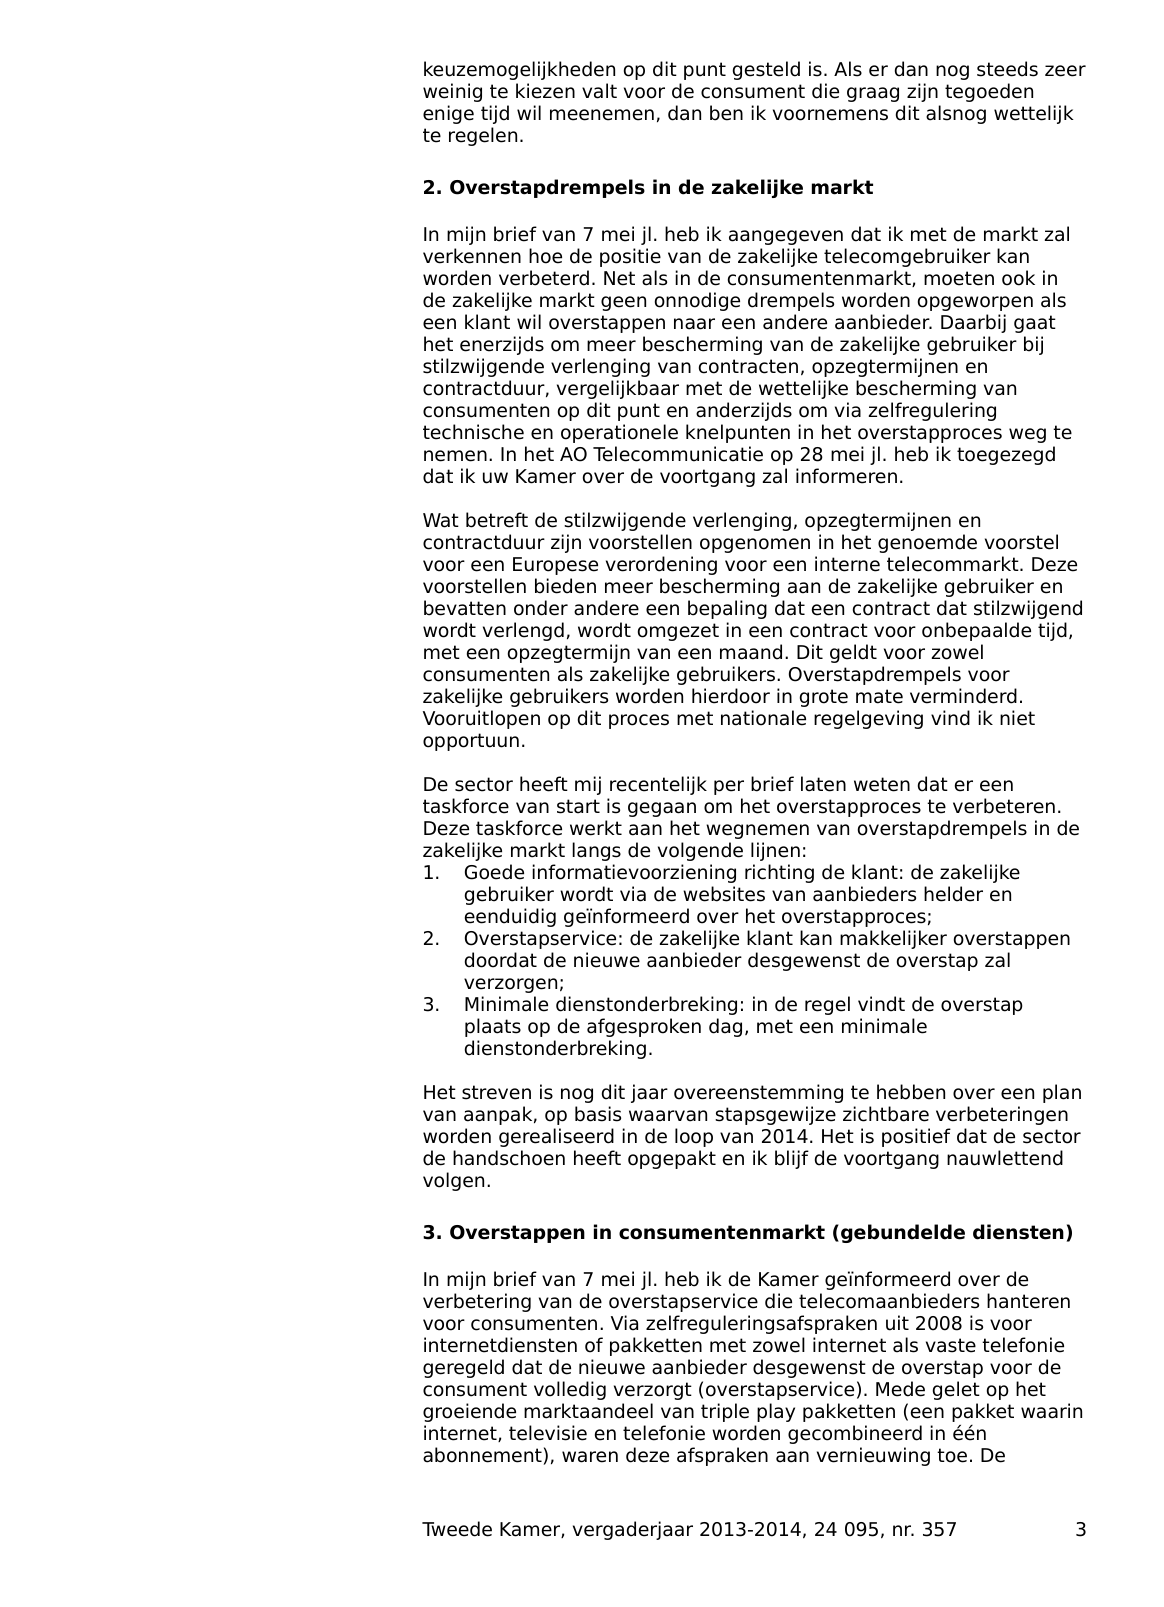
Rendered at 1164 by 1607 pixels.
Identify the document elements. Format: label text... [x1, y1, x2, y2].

text 3. Minimale dienstonderbreking: in de regel vindt de overstap plaats op de afgesproken dag, met een minimale dienstonderbreking. [422, 994, 1087, 1059]
text De sector heeft mij recentelijk per brief laten weten dat er een taskforce van start is gegaan om het overstapproces te verbeteren. Deze taskforce werkt aan het wegnemen van overstapdrempels in de zakelijke markt langs de volgende lijnen: [422, 774, 1087, 862]
text Wat betreft de stilzwijgende verlenging, opzegtermijnen en contractduur zijn voorstellen opgenomen in het genoemde voorstel voor een Europese verordening voor een interne telecommarkt. Deze voorstellen bieden meer bescherming aan de zakelijke gebruiker en bevatten onder andere een bepaling dat een contract dat stilzwijgend wordt verlengd, wordt omgezet in een contract voor onbepaalde tijd, met een opzegtermijn van een maand. Dit geldt voor zowel consumenten als zakelijke gebruikers. Overstapdrempels voor zakelijke gebruikers worden hierdoor in grote mate verminderd. Vooruitlopen op dit proces met nationale regelgeving vind ik niet opportuun. [422, 510, 1087, 752]
subtitle 2. Overstapdrempels in de zakelijke markt [422, 177, 1087, 199]
text In mijn brief van 7 mei jl. heb ik de Kamer geïnformeerd over de verbetering van de overstapservice die telecomaanbieders hanteren voor consumenten. Via zelfreguleringsafspraken uit 2008 is voor internetdiensten of pakketten met zowel internet als vaste telefonie geregeld dat de nieuwe aanbieder desgewenst de overstap voor de consument volledig verzorgt (overstapservice). Mede gelet op het groeiende marktaandeel van triple play pakketten (een pakket waarin internet, televisie en telefonie worden gecombineerd in één abonnement), waren deze afspraken aan vernieuwing toe. De [422, 1269, 1087, 1466]
text In mijn brief van 7 mei jl. heb ik aangegeven dat ik met de markt zal verkennen hoe de positie van de zakelijke telecomgebruiker kan worden verbeterd. Net als in de consumentenmarkt, moeten ook in de zakelijke markt geen onnodige drempels worden opgeworpen als een klant wil overstappen naar een andere aanbieder. Daarbij gaat het enerzijds om meer bescherming van de zakelijke gebruiker bij stilzwijgende verlenging van contracten, opzegtermijnen en contractduur, vergelijkbaar met de wettelijke bescherming van consumenten op dit punt en anderzijds om via zelfregulering technische en operationele knelpunten in het overstapproces weg te nemen. In het AO Telecommunicatie op 28 mei jl. heb ik toegezegd dat ik uw Kamer over de voortgang zal informeren. [422, 224, 1087, 488]
text keuzemogelijkheden op dit punt gesteld is. Als er dan nog steeds zeer weinig te kiezen valt voor de consument die graag zijn tegoeden enige tijd wil meenemen, dan ben ik voornemens dit alsnog wettelijk te regelen. [422, 59, 1087, 147]
subtitle 3. Overstappen in consumentenmarkt (gebundelde diensten) [422, 1222, 1087, 1244]
text 2. Overstapservice: de zakelijke klant kan makkelijker overstappen doordat de nieuwe aanbieder desgewenst de overstap zal verzorgen; [422, 928, 1087, 994]
text 1. Goede informatievoorziening richting de klant: de zakelijke gebruiker wordt via de websites van aanbieders helder en eenduidig geïnformeerd over het overstapproces; [422, 862, 1087, 928]
text Het streven is nog dit jaar overeenstemming te hebben over een plan van aanpak, op basis waarvan stapsgewijze zichtbare verbeteringen worden gerealiseerd in de loop van 2014. Het is positief dat de sector de handschoen heeft opgepakt en ik blijf de voortgang nauwlettend volgen. [422, 1082, 1087, 1192]
